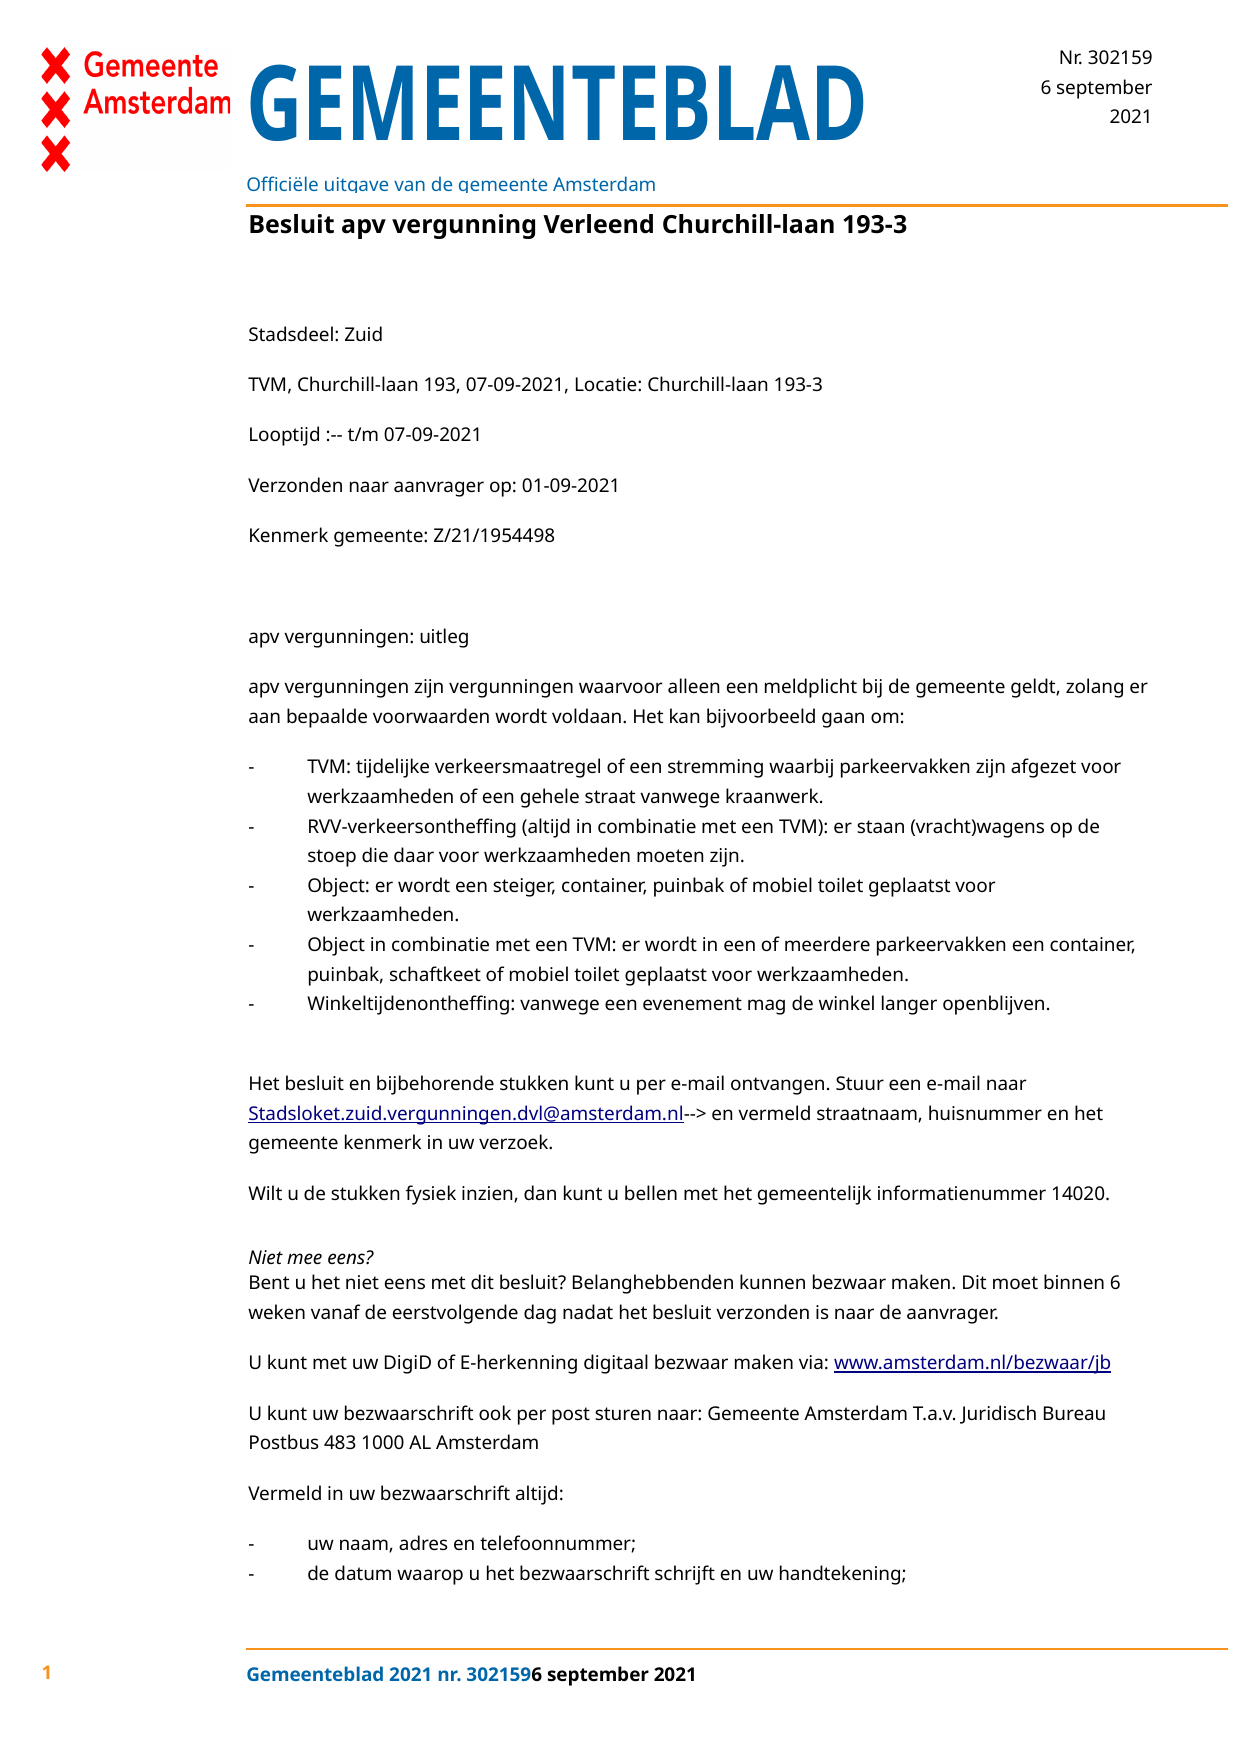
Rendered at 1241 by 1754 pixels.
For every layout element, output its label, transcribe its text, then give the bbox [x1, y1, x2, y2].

picture [41, 47, 231, 172]
text Vermeld in uw bezwaarschrift altijd: [248, 1480, 1152, 1506]
list Object in combinatie met een TVM: er wordt in een of meerdere parkeervakken een container, puinbak, schaftkeet of mobiel toilet geplaatst voor werkzaamheden. [248, 931, 1152, 986]
text TVM, Churchill-laan 193, 07-09-2021, Locatie: Churchill-laan 193-3 [248, 371, 1152, 397]
text Stadsdeel: Zuid [248, 321, 1152, 346]
list de datum waarop u het bezwaarschrift schrijft en uw handtekening; [248, 1560, 1152, 1586]
text Looptijd :-- t/m 07-09-2021 [248, 422, 1152, 447]
text Wilt u de stukken fysiek inzien, dan kunt u bellen met het gemeentelijk informatienummer 14020. [248, 1180, 1152, 1206]
list RVV-verkeersontheffing (altijd in combinatie met een TVM): er staan (vracht)wagens op de stoep die daar voor werkzaamheden moeten zijn. [248, 813, 1152, 868]
text apv vergunningen zijn vergunningen waarvoor alleen een meldplicht bij de gemeente geldt, zolang er aan bepaalde voorwaarden wordt voldaan. Het kan bijvoorbeeld gaan om: [248, 674, 1152, 729]
text U kunt met uw DigiD of E-herkenning digitaal bezwaar maken via: www.amsterdam.nl/bezwaar/jb [248, 1349, 1152, 1375]
text Kenmerk gemeente: Z/21/1954498 [248, 522, 1152, 548]
text U kunt uw bezwaarschrift ook per post sturen naar: Gemeente Amsterdam T.a.v. Juridisch Bureau Postbus 483 1000 AL Amsterdam [248, 1400, 1152, 1455]
list Object: er wordt een steiger, container, puinbak of mobiel toilet geplaatst voor werkzaamheden. [248, 872, 1152, 927]
list uw naam, adres en telefoonnummer; [248, 1530, 1152, 1556]
text apv vergunningen: uitleg [248, 623, 1152, 649]
text Besluit apv vergunning Verleend Churchill-laan 193-3 [248, 207, 1152, 241]
text Verzonden naar aanvrager op: 01-09-2021 [248, 472, 1152, 498]
text Bent u het niet eens met dit besluit? Belanghebbenden kunnen bezwaar maken. Dit moet binnen 6 weken vanaf de eerstvolgende dag nadat het besluit verzonden is naar de aanvrager. [248, 1269, 1152, 1325]
list TVM: tijdelijke verkeersmaatregel of een stremming waarbij parkeervakken zijn afgezet voor werkzaamheden of een gehele straat vanwege kraanwerk. [248, 754, 1152, 809]
text Niet mee eens? [248, 1244, 1152, 1269]
text Het besluit en bijbehorende stukken kunt u per e-mail ontvangen. Stuur een e-mail naar Stadsloket.zuid.vergunningen.dvl@amsterdam.nl--> en vermeld straatnaam, huisnummer en het gemeente kenmerk in uw verzoek. [248, 1070, 1152, 1155]
list Winkeltijdenontheffing: vanwege een evenement mag de winkel langer openblijven. [248, 990, 1152, 1016]
